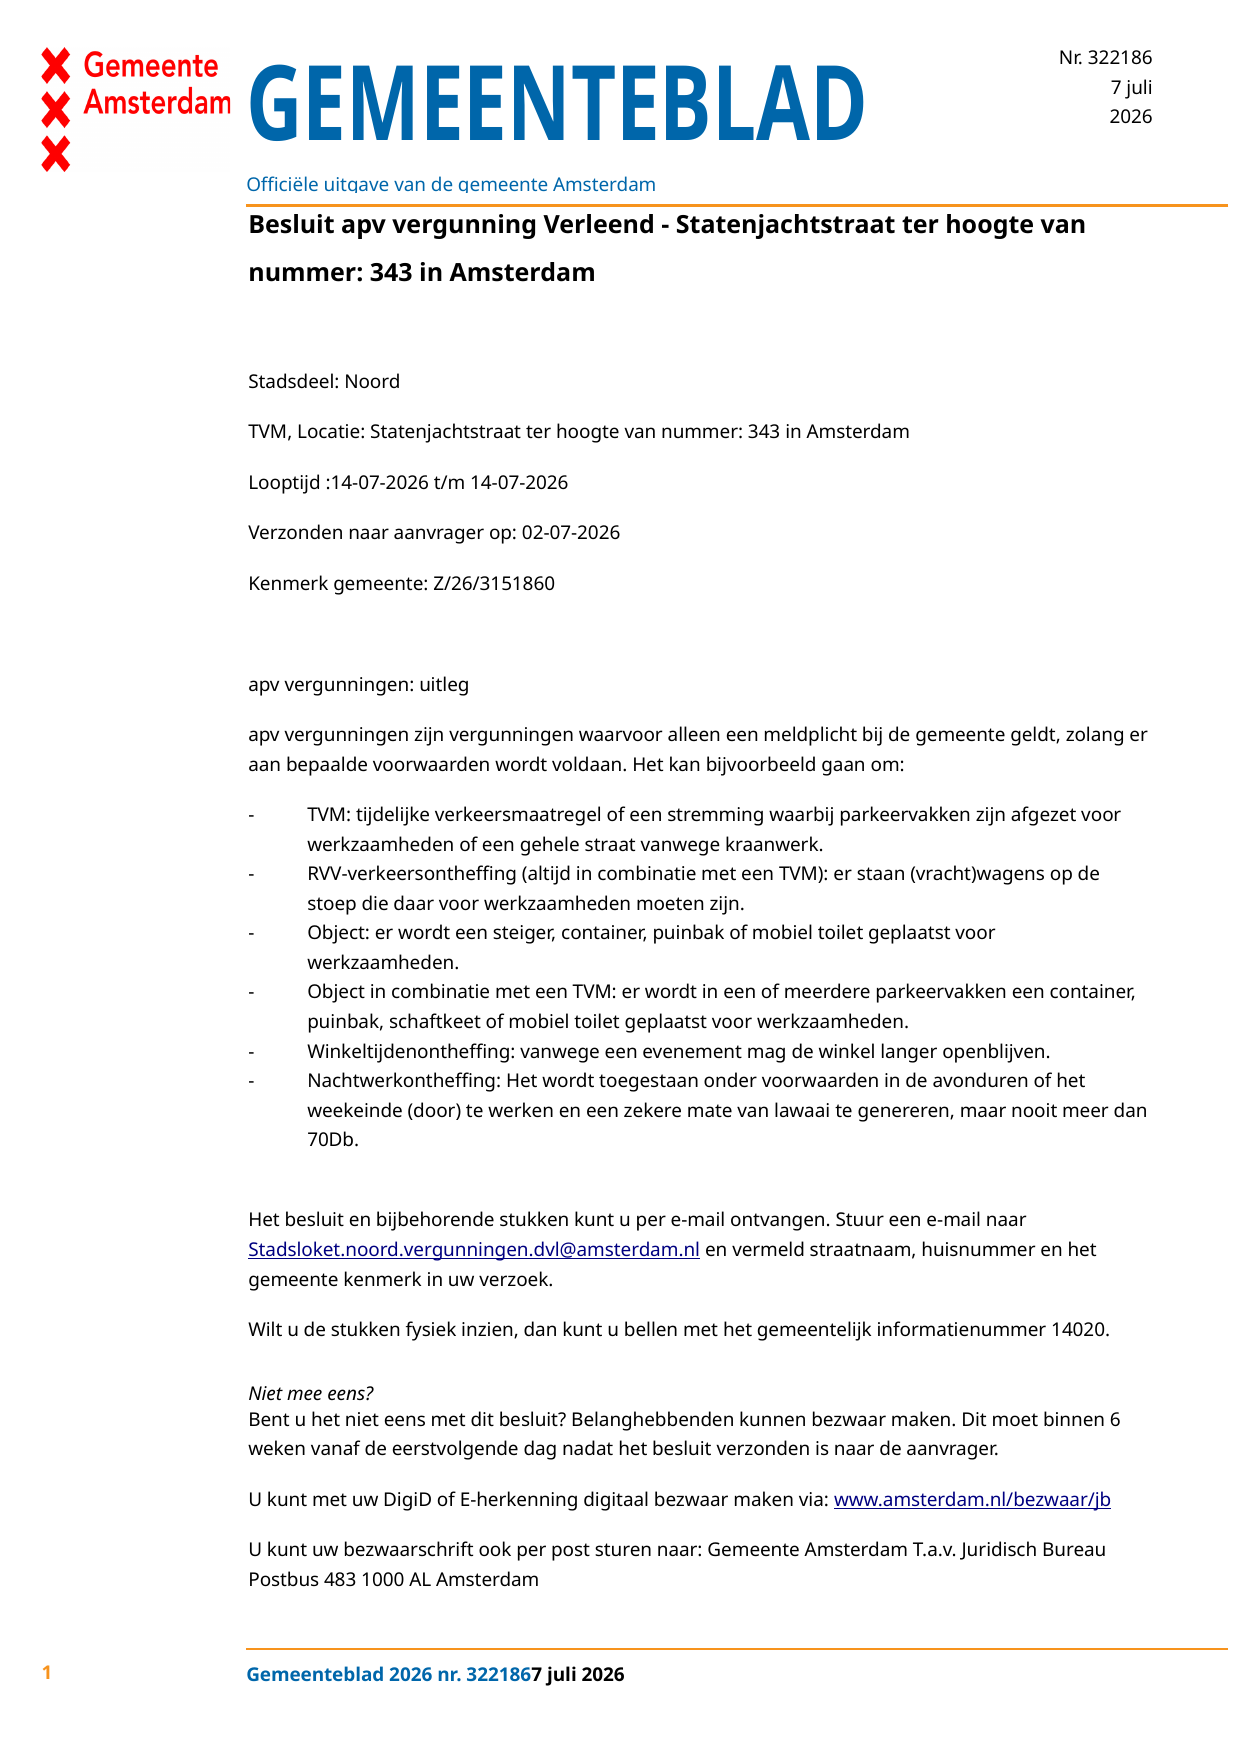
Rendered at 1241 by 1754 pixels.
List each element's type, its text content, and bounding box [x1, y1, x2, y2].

text Kenmerk gemeente: Z/26/3151860 [248, 570, 1152, 596]
list Object in combinatie met een TVM: er wordt in een of meerdere parkeervakken een container, puinbak, schaftkeet of mobiel toilet geplaatst voor werkzaamheden. [248, 979, 1152, 1034]
list Winkeltijdenontheffing: vanwege een evenement mag de winkel langer openblijven. [248, 1038, 1152, 1064]
text U kunt uw bezwaarschrift ook per post sturen naar: Gemeente Amsterdam T.a.v. Juridisch Bureau Postbus 483 1000 AL Amsterdam [248, 1536, 1152, 1592]
text Bent u het niet eens met dit besluit? Belanghebbenden kunnen bezwaar maken. Dit moet binnen 6 weken vanaf de eerstvolgende dag nadat het besluit verzonden is naar de aanvrager. [248, 1406, 1152, 1461]
text Niet mee eens? [248, 1380, 1152, 1406]
text Verzonden naar aanvrager op: 02-07-2026 [248, 519, 1152, 545]
list Nachtwerkontheffing: Het wordt toegestaan onder voorwaarden in de avonduren of het weekeinde (door) te werken en een zekere mate van lawaai te genereren, maar nooit meer dan 70Db. [248, 1067, 1152, 1152]
text apv vergunningen: uitleg [248, 671, 1152, 697]
text Besluit apv vergunning Verleend - Statenjachtstraat ter hoogte van nummer: 343 in Amsterdam [248, 207, 1152, 288]
text Het besluit en bijbehorende stukken kunt u per e-mail ontvangen. Stuur een e-mail naar Stadsloket.noord.vergunningen.dvl@amsterdam.nl en vermeld straatnaam, huisnummer en het gemeente kenmerk in uw verzoek. [248, 1207, 1152, 1292]
list RVV-verkeersontheffing (altijd in combinatie met een TVM): er staan (vracht)wagens op de stoep die daar voor werkzaamheden moeten zijn. [248, 860, 1152, 916]
text U kunt met uw DigiD of E-herkenning digitaal bezwaar maken via: www.amsterdam.nl/bezwaar/jb [248, 1486, 1152, 1512]
text Wilt u de stukken fysiek inzien, dan kunt u bellen met het gemeentelijk informatienummer 14020. [248, 1316, 1152, 1342]
text Looptijd :14-07-2026 t/m 14-07-2026 [248, 469, 1152, 495]
picture [41, 47, 231, 172]
list Object: er wordt een steiger, container, puinbak of mobiel toilet geplaatst voor werkzaamheden. [248, 919, 1152, 975]
text TVM, Locatie: Statenjachtstraat ter hoogte van nummer: 343 in Amsterdam [248, 419, 1152, 444]
text Stadsdeel: Noord [248, 368, 1152, 394]
text apv vergunningen zijn vergunningen waarvoor alleen een meldplicht bij de gemeente geldt, zolang er aan bepaalde voorwaarden wordt voldaan. Het kan bijvoorbeeld gaan om: [248, 721, 1152, 777]
list TVM: tijdelijke verkeersmaatregel of een stremming waarbij parkeervakken zijn afgezet voor werkzaamheden of een gehele straat vanwege kraanwerk. [248, 801, 1152, 857]
